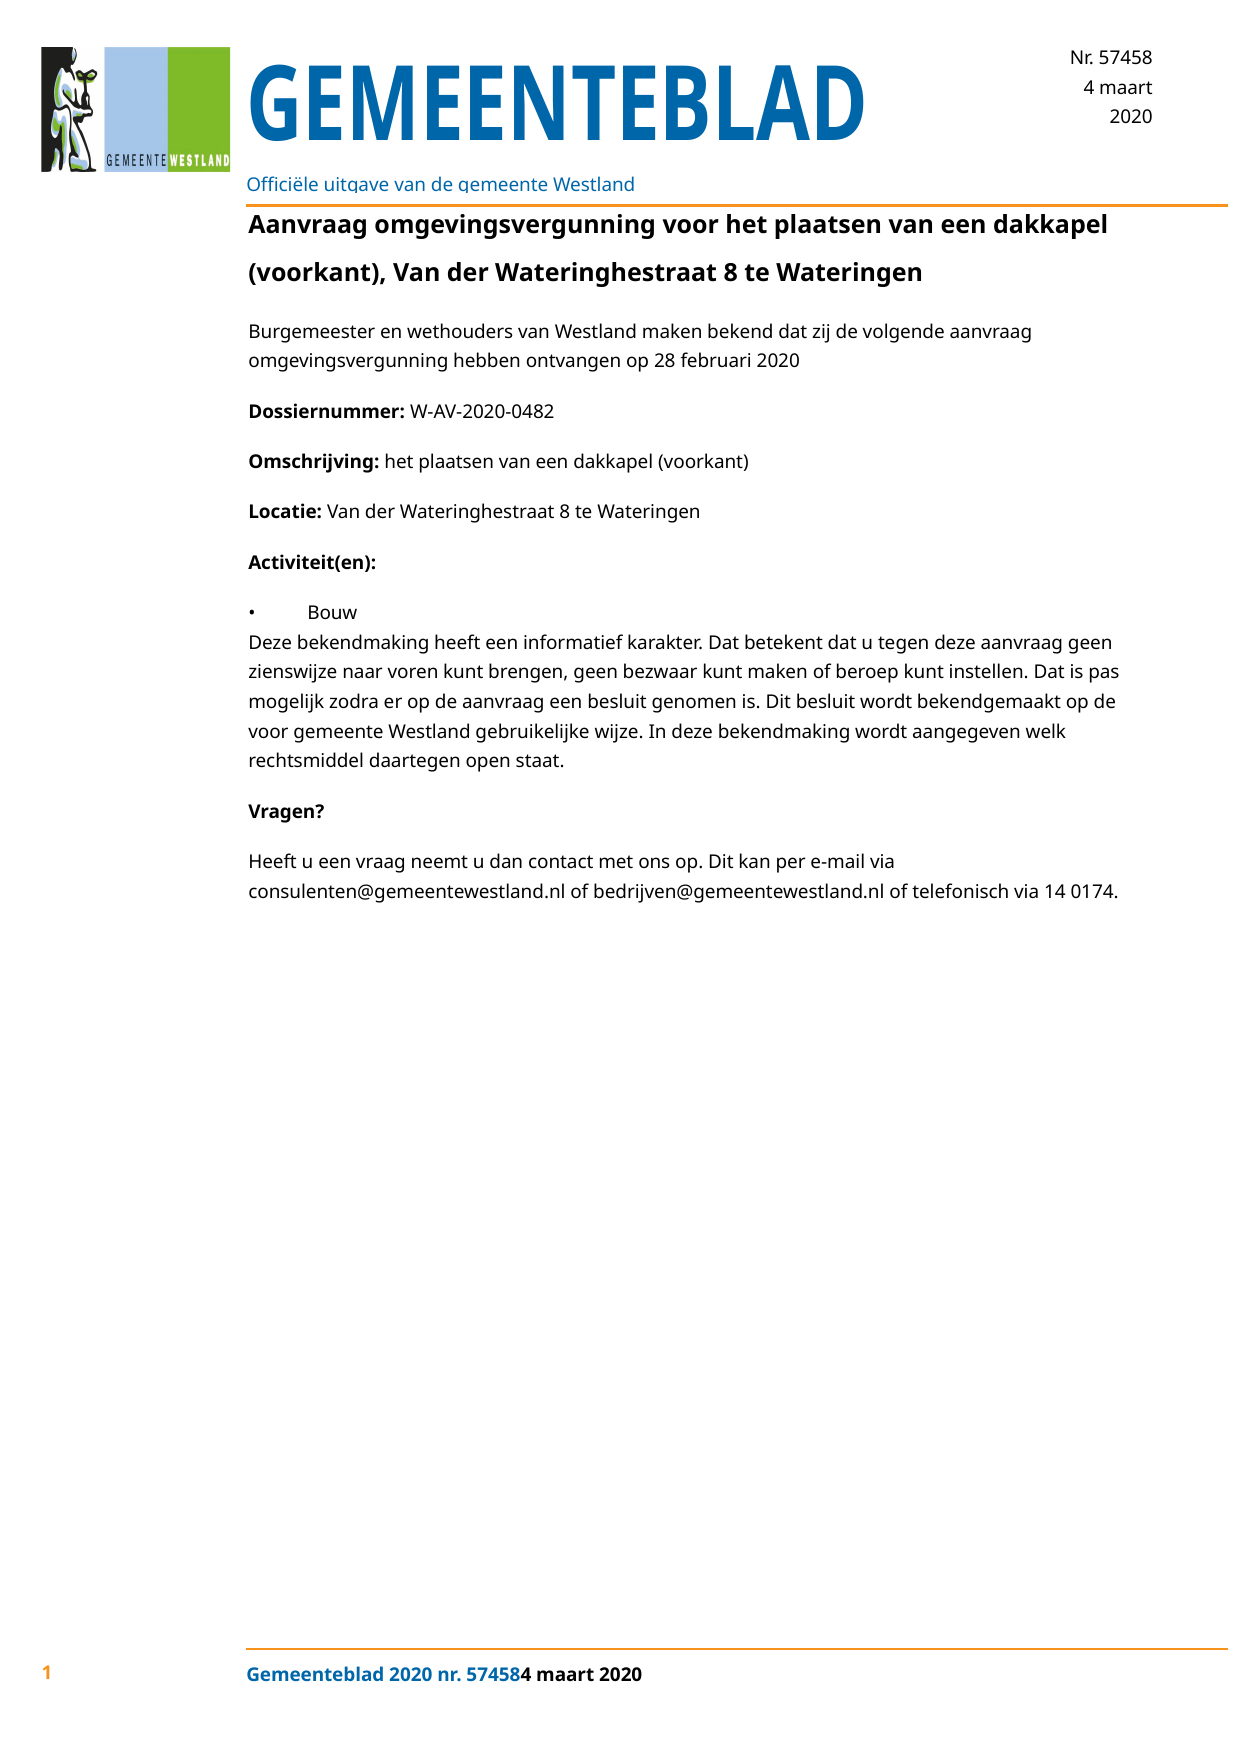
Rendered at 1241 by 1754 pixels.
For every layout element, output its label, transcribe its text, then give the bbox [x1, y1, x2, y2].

text Aanvraag omgevingsvergunning voor het plaatsen van een dakkapel (voorkant), Van der Wateringhestraat 8 te Wateringen [248, 207, 1152, 288]
list Bouw [248, 599, 1152, 625]
text Activiteit(en): [248, 549, 1152, 575]
text Burgemeester en wethouders van Westland maken bekend dat zij de volgende aanvraag omgevingsvergunning hebben ontvangen op 28 februari 2020 [248, 318, 1152, 373]
text Vragen? [248, 798, 1152, 824]
text Dossiernummer: W-AV-2020-0482 [248, 398, 1152, 424]
picture [41, 47, 231, 172]
text Omschrijving: het plaatsen van een dakkapel (voorkant) [248, 448, 1152, 474]
text Deze bekendmaking heeft een informatief karakter. Dat betekent dat u tegen deze aanvraag geen zienswijze naar voren kunt brengen, geen bezwaar kunt maken of beroep kunt instellen. Dat is pas mogelijk zodra er op de aanvraag een besluit genomen is. Dit besluit wordt bekendgemaakt op de voor gemeente Westland gebruikelijke wijze. In deze bekendmaking wordt aangegeven welk rechtsmiddel daartegen open staat. [248, 629, 1152, 773]
text Locatie: Van der Wateringhestraat 8 te Wateringen [248, 499, 1152, 524]
text Heeft u een vraag neemt u dan contact met ons op. Dit kan per e-mail via consulenten@gemeentewestland.nl of bedrijven@gemeentewestland.nl of telefonisch via 14 0174. [248, 848, 1152, 904]
